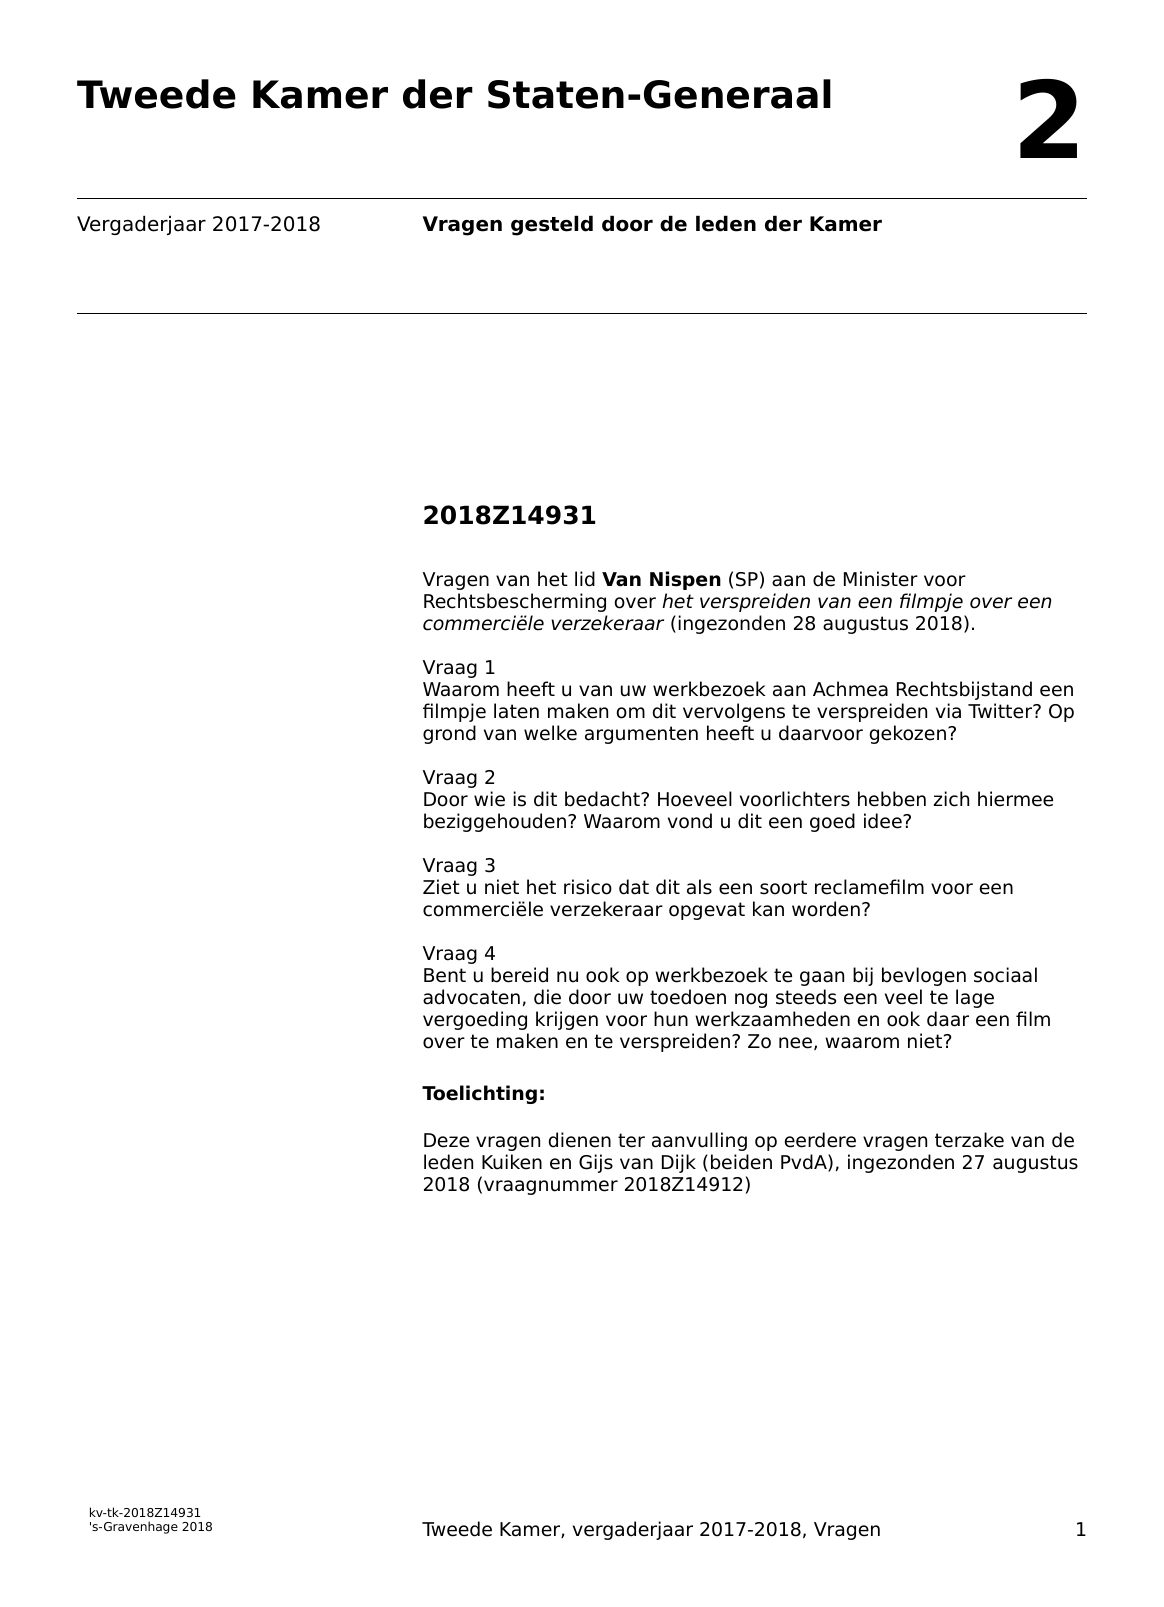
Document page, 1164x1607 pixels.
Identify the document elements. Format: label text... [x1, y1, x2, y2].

text Ziet u niet het risico dat dit als een soort reclamefilm voor een commerciële verzekeraar opgevat kan worden? [422, 877, 1087, 921]
table_cell Vragen gesteld door de leden der Kamer [422, 199, 1087, 313]
text 2018Z14931 [422, 501, 1087, 531]
text Waarom heeft u van uw werkbezoek aan Achmea Rechtsbijstand een filmpje laten maken om dit vervolgens te verspreiden via Twitter? Op grond van welke argumenten heeft u daarvoor gekozen? [422, 679, 1087, 745]
text 's-Gravenhage 2018 [88, 1520, 323, 1534]
text Vraag 4 [422, 943, 1087, 965]
table_cell Vergaderjaar 2017-2018 [77, 199, 422, 313]
text Deze vragen dienen ter aanvulling op eerdere vragen terzake van de leden Kuiken en Gijs van Dijk (beiden PvdA), ingezonden 27 augustus 2018 (vraagnummer 2018Z14912) [422, 1130, 1087, 1196]
subtitle Toelichting: [422, 1083, 1087, 1105]
text Vragen van het lid Van Nispen (SP) aan de Minister voor Rechtsbescherming over het verspreiden van een filmpje over een commerciële verzekeraar (ingezonden 28 augustus 2018). [422, 569, 1087, 635]
text Vraag 2 [422, 767, 1087, 789]
text kv-tk-2018Z14931 [88, 1506, 323, 1520]
text Vraag 3 [422, 855, 1087, 877]
table_header 2 [886, 59, 1087, 198]
text Bent u bereid nu ook op werkbezoek te gaan bij bevlogen sociaal advocaten, die door uw toedoen nog steeds een veel te lage vergoeding krijgen voor hun werkzaamheden en ook daar een film over te maken en te verspreiden? Zo nee, waarom niet? [422, 965, 1087, 1053]
text Vraag 1 [422, 657, 1087, 679]
text Door wie is dit bedacht? Hoeveel voorlichters hebben zich hiermee beziggehouden? Waarom vond u dit een goed idee? [422, 789, 1087, 833]
table_header Tweede Kamer der Staten-Generaal [77, 59, 886, 198]
